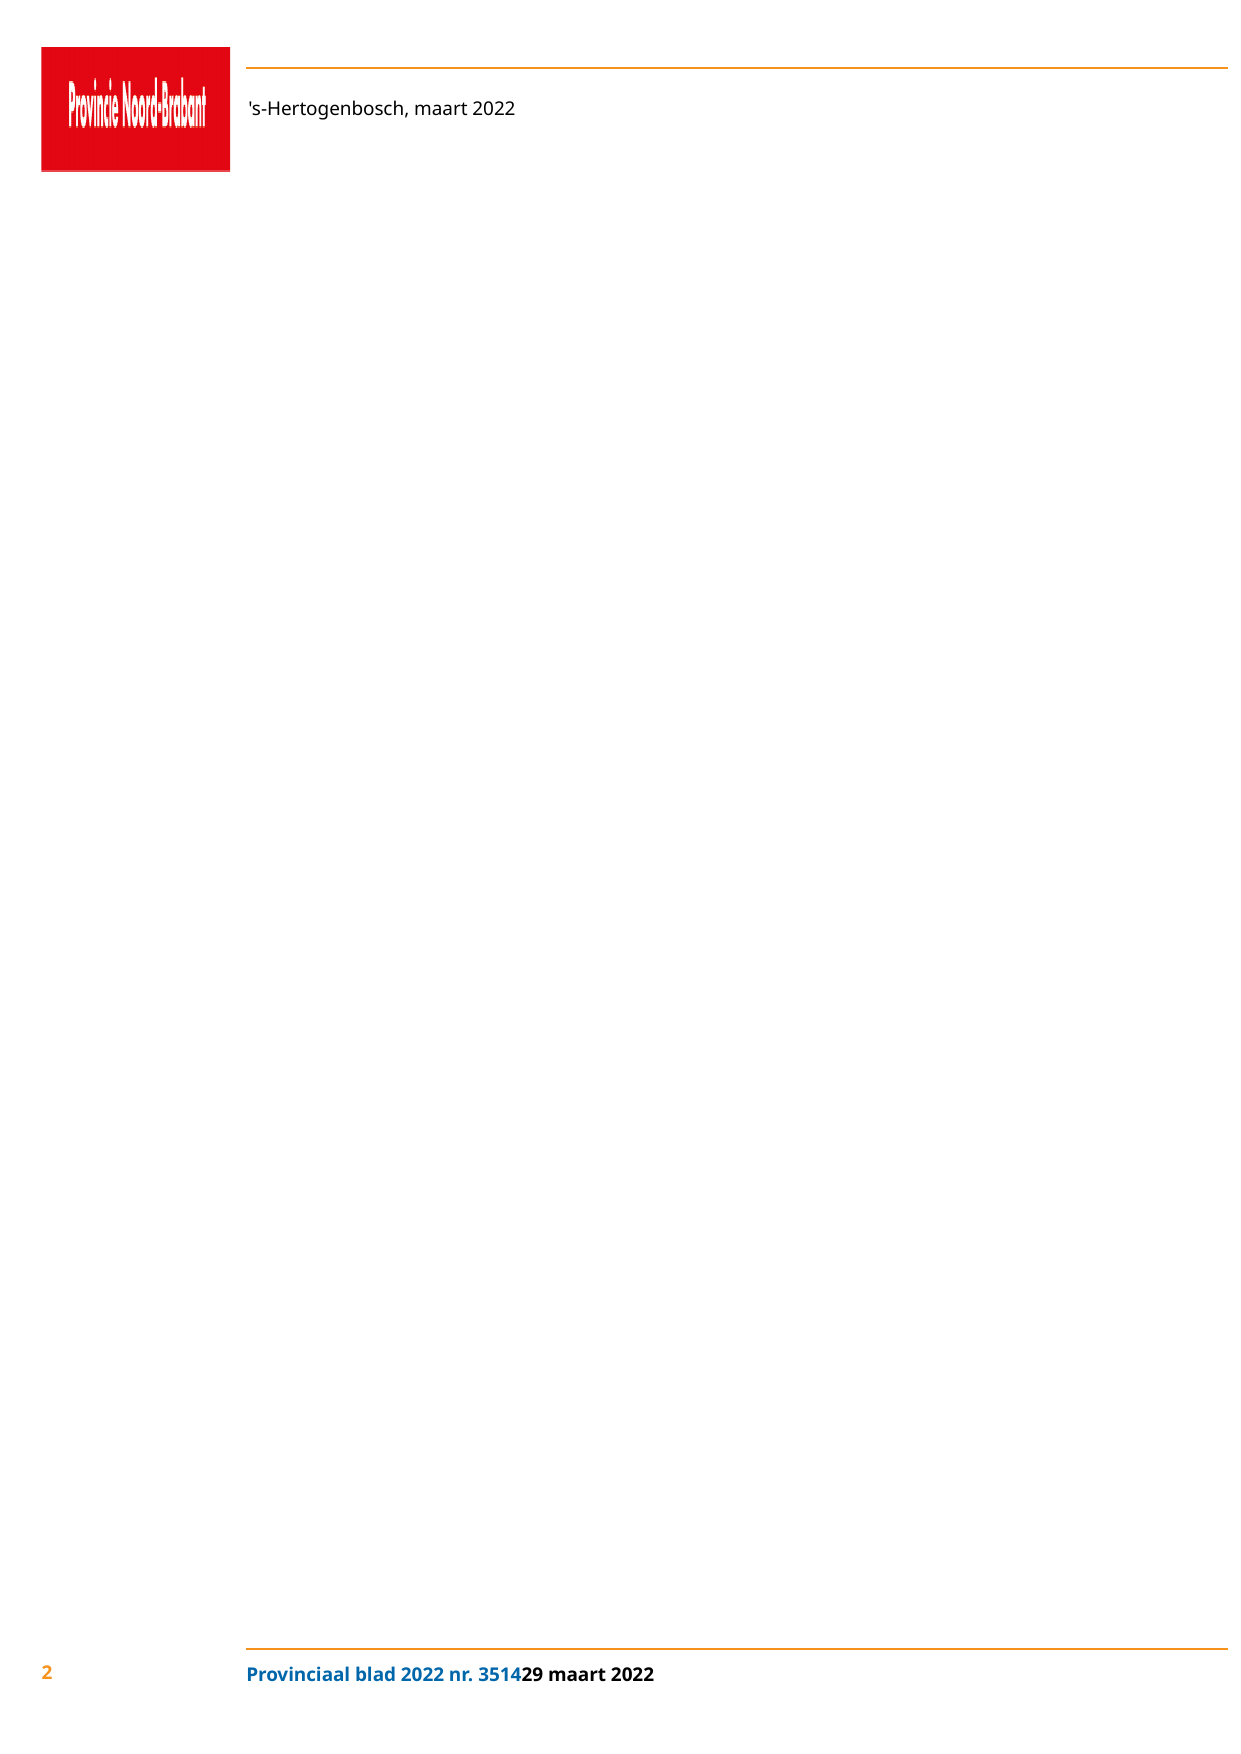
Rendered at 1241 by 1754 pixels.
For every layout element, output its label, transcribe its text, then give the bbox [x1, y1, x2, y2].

text 's-Hertogenbosch, maart 2022 [248, 95, 1152, 121]
picture [41, 47, 231, 172]
